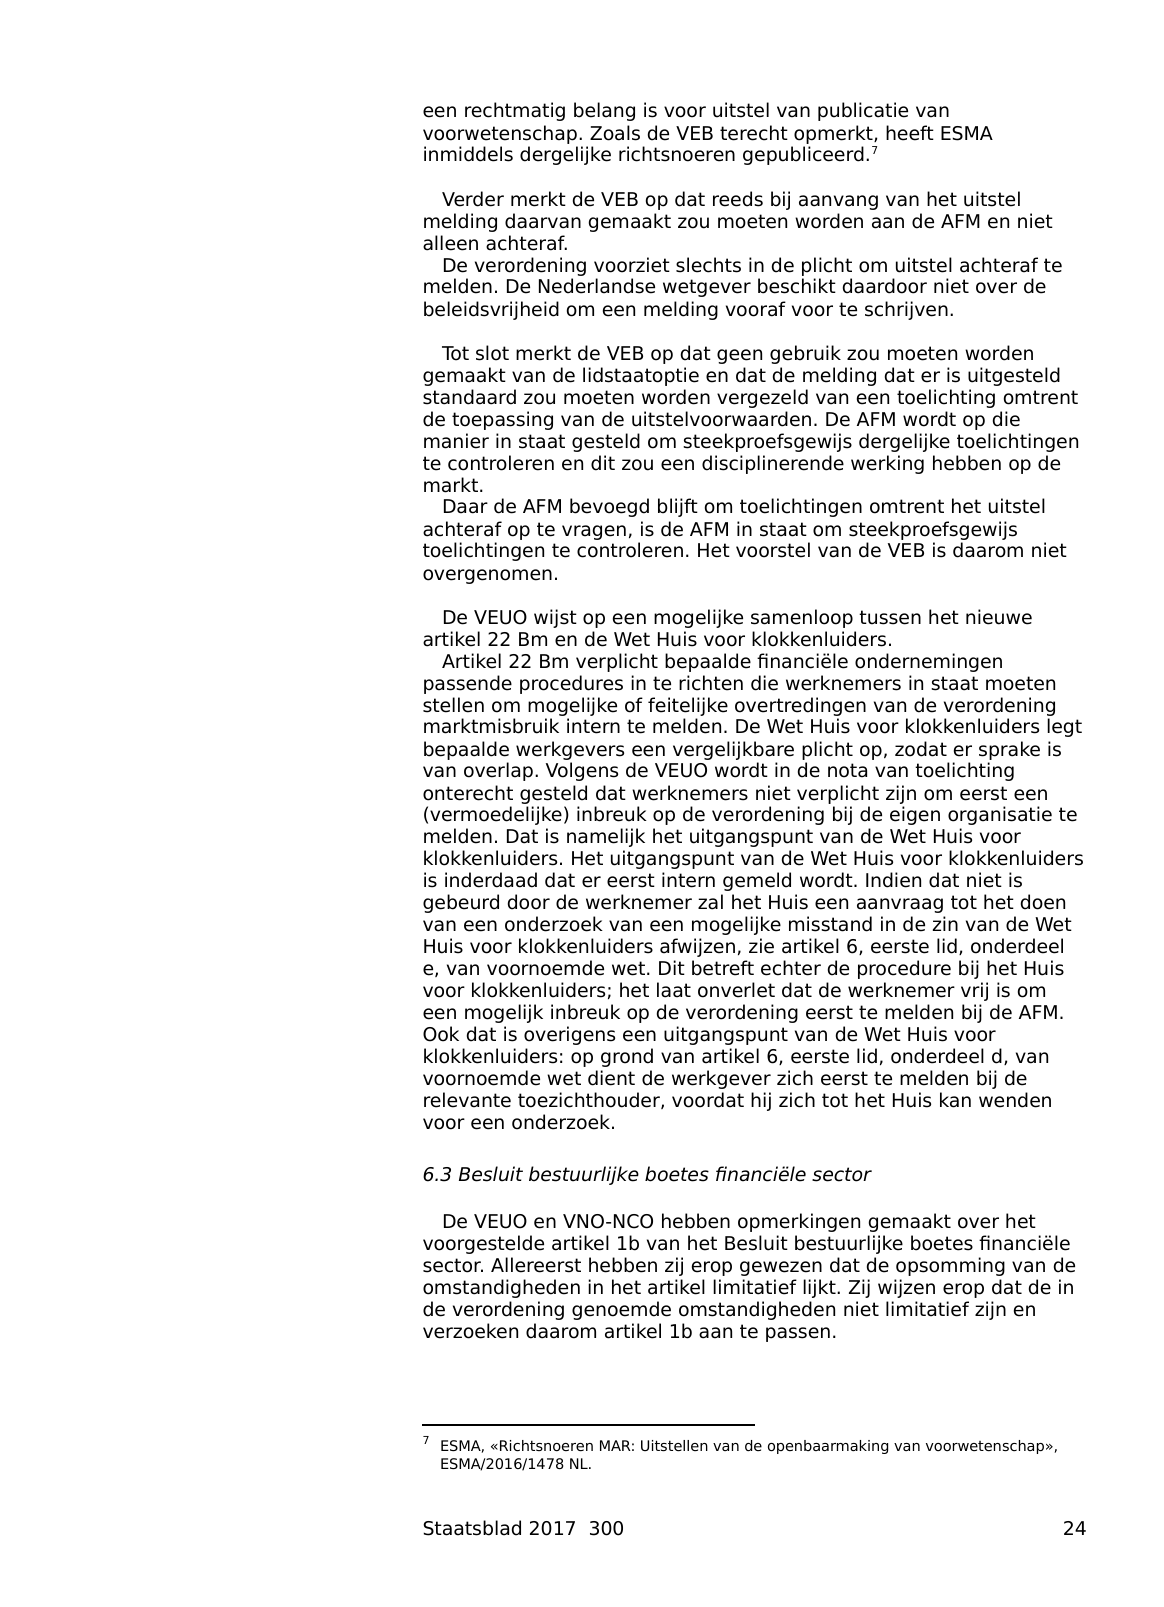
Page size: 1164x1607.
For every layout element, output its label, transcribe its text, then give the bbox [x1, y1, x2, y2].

text een rechtmatig belang is voor uitstel van publicatie van voorwetenschap. Zoals de VEB terecht opmerkt, heeft ESMA inmiddels dergelijke richtsnoeren gepubliceerd. [422, 100, 1087, 166]
text ESMA, «Richtsnoeren MAR: Uitstellen van de openbaarmaking van voorwetenschap», ESMA/2016/1478 NL. [422, 1434, 1087, 1473]
text Artikel 22 Bm verplicht bepaalde financiële ondernemingen passende procedures in te richten die werknemers in staat moeten stellen om mogelijke of feitelijke overtredingen van de verordening marktmisbruik intern te melden. De Wet Huis voor klokkenluiders legt bepaalde werkgevers een vergelijkbare plicht op, zodat er sprake is van overlap. Volgens de VEUO wordt in de nota van toelichting onterecht gesteld dat werknemers niet verplicht zijn om eerst een (vermoedelijke) inbreuk op de verordening bij de eigen organisatie te melden. Dat is namelijk het uitgangspunt van de Wet Huis voor klokkenluiders. Het uitgangspunt van de Wet Huis voor klokkenluiders is inderdaad dat er eerst intern gemeld wordt. Indien dat niet is gebeurd door de werknemer zal het Huis een aanvraag tot het doen van een onderzoek van een mogelijke misstand in de zin van de Wet Huis voor klokkenluiders afwijzen, zie artikel 6, eerste lid, onderdeel e, van voornoemde wet. Dit betreft echter de procedure bij het Huis voor klokkenluiders; het laat onverlet dat de werknemer vrij is om een mogelijk inbreuk op de verordening eerst te melden bij de AFM. Ook dat is overigens een uitgangspunt van de Wet Huis voor klokkenluiders: op grond van artikel 6, eerste lid, onderdeel d, van voornoemde wet dient de werkgever zich eerst te melden bij de relevante toezichthouder, voordat hij zich tot het Huis kan wenden voor een onderzoek. [422, 651, 1087, 1134]
subtitle 6.3 Besluit bestuurlijke boetes financiële sector [422, 1164, 1087, 1186]
text De VEUO en VNO-NCO hebben opmerkingen gemaakt over het voorgestelde artikel 1b van het Besluit bestuurlijke boetes financiële sector. Allereerst hebben zij erop gewezen dat de opsomming van de omstandigheden in het artikel limitatief lijkt. Zij wijzen erop dat de in de verordening genoemde omstandigheden niet limitatief zijn en verzoeken daarom artikel 1b aan te passen. [422, 1211, 1087, 1343]
text Daar de AFM bevoegd blijft om toelichtingen omtrent het uitstel achteraf op te vragen, is de AFM in staat om steekproefsgewijs toelichtingen te controleren. Het voorstel van de VEB is daarom niet overgenomen. [422, 496, 1087, 584]
text Verder merkt de VEB op dat reeds bij aanvang van het uitstel melding daarvan gemaakt zou moeten worden aan de AFM en niet alleen achteraf. [422, 188, 1087, 254]
text Tot slot merkt de VEB op dat geen gebruik zou moeten worden gemaakt van de lidstaatoptie en dat de melding dat er is uitgesteld standaard zou moeten worden vergezeld van een toelichting omtrent de toepassing van de uitstelvoorwaarden. De AFM wordt op die manier in staat gesteld om steekproefsgewijs dergelijke toelichtingen te controleren en dit zou een disciplinerende werking hebben op de markt. [422, 343, 1087, 496]
text De verordening voorziet slechts in de plicht om uitstel achteraf te melden. De Nederlandse wetgever beschikt daardoor niet over de beleidsvrijheid om een melding vooraf voor te schrijven. [422, 254, 1087, 320]
text De VEUO wijst op een mogelijke samenloop tussen het nieuwe artikel 22 Bm en de Wet Huis voor klokkenluiders. [422, 607, 1087, 651]
